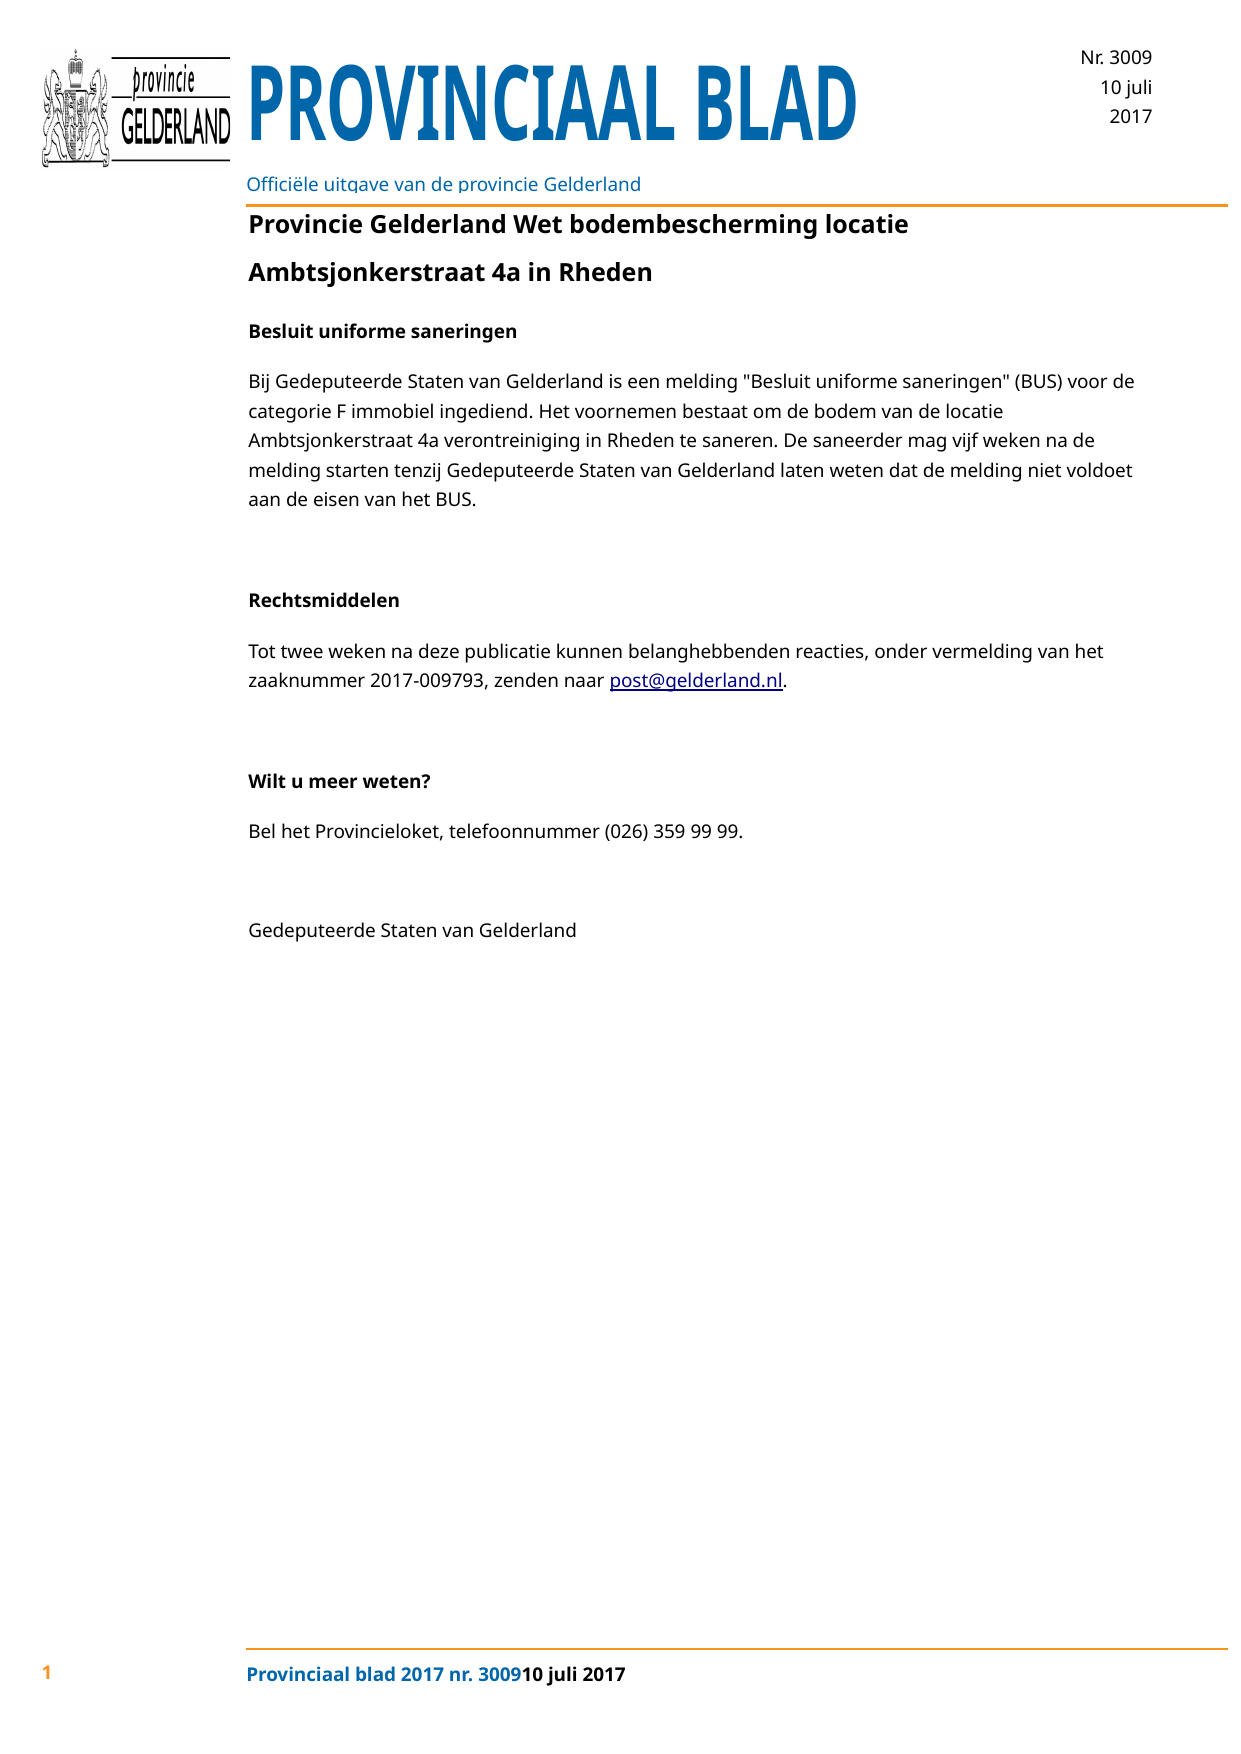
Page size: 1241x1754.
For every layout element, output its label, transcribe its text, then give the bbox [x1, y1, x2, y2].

text Besluit uniforme saneringen [248, 318, 1152, 344]
picture [41, 47, 231, 172]
text Rechtsmiddelen [248, 587, 1152, 613]
text Gedeputeerde Staten van Gelderland [248, 917, 1152, 943]
text Bij Gedeputeerde Staten van Gelderland is een melding "Besluit uniforme saneringen" (BUS) voor de categorie F immobiel ingediend. Het voornemen bestaat om de bodem van de locatie Ambtsjonkerstraat 4a verontreiniging in Rheden te saneren. De saneerder mag vijf weken na de melding starten tenzij Gedeputeerde Staten van Gelderland laten weten dat de melding niet voldoet aan de eisen van het BUS. [248, 368, 1152, 512]
text Tot twee weken na deze publicatie kunnen belanghebbenden reacties, onder vermelding van het zaaknummer 2017-009793, zenden naar post@gelderland.nl. [248, 638, 1152, 693]
text Bel het Provincieloket, telefoonnummer (026) 359 99 99. [248, 819, 1152, 844]
text Wilt u meer weten? [248, 768, 1152, 794]
text Provincie Gelderland Wet bodembescherming locatie Ambtsjonkerstraat 4a in Rheden [248, 207, 1152, 288]
